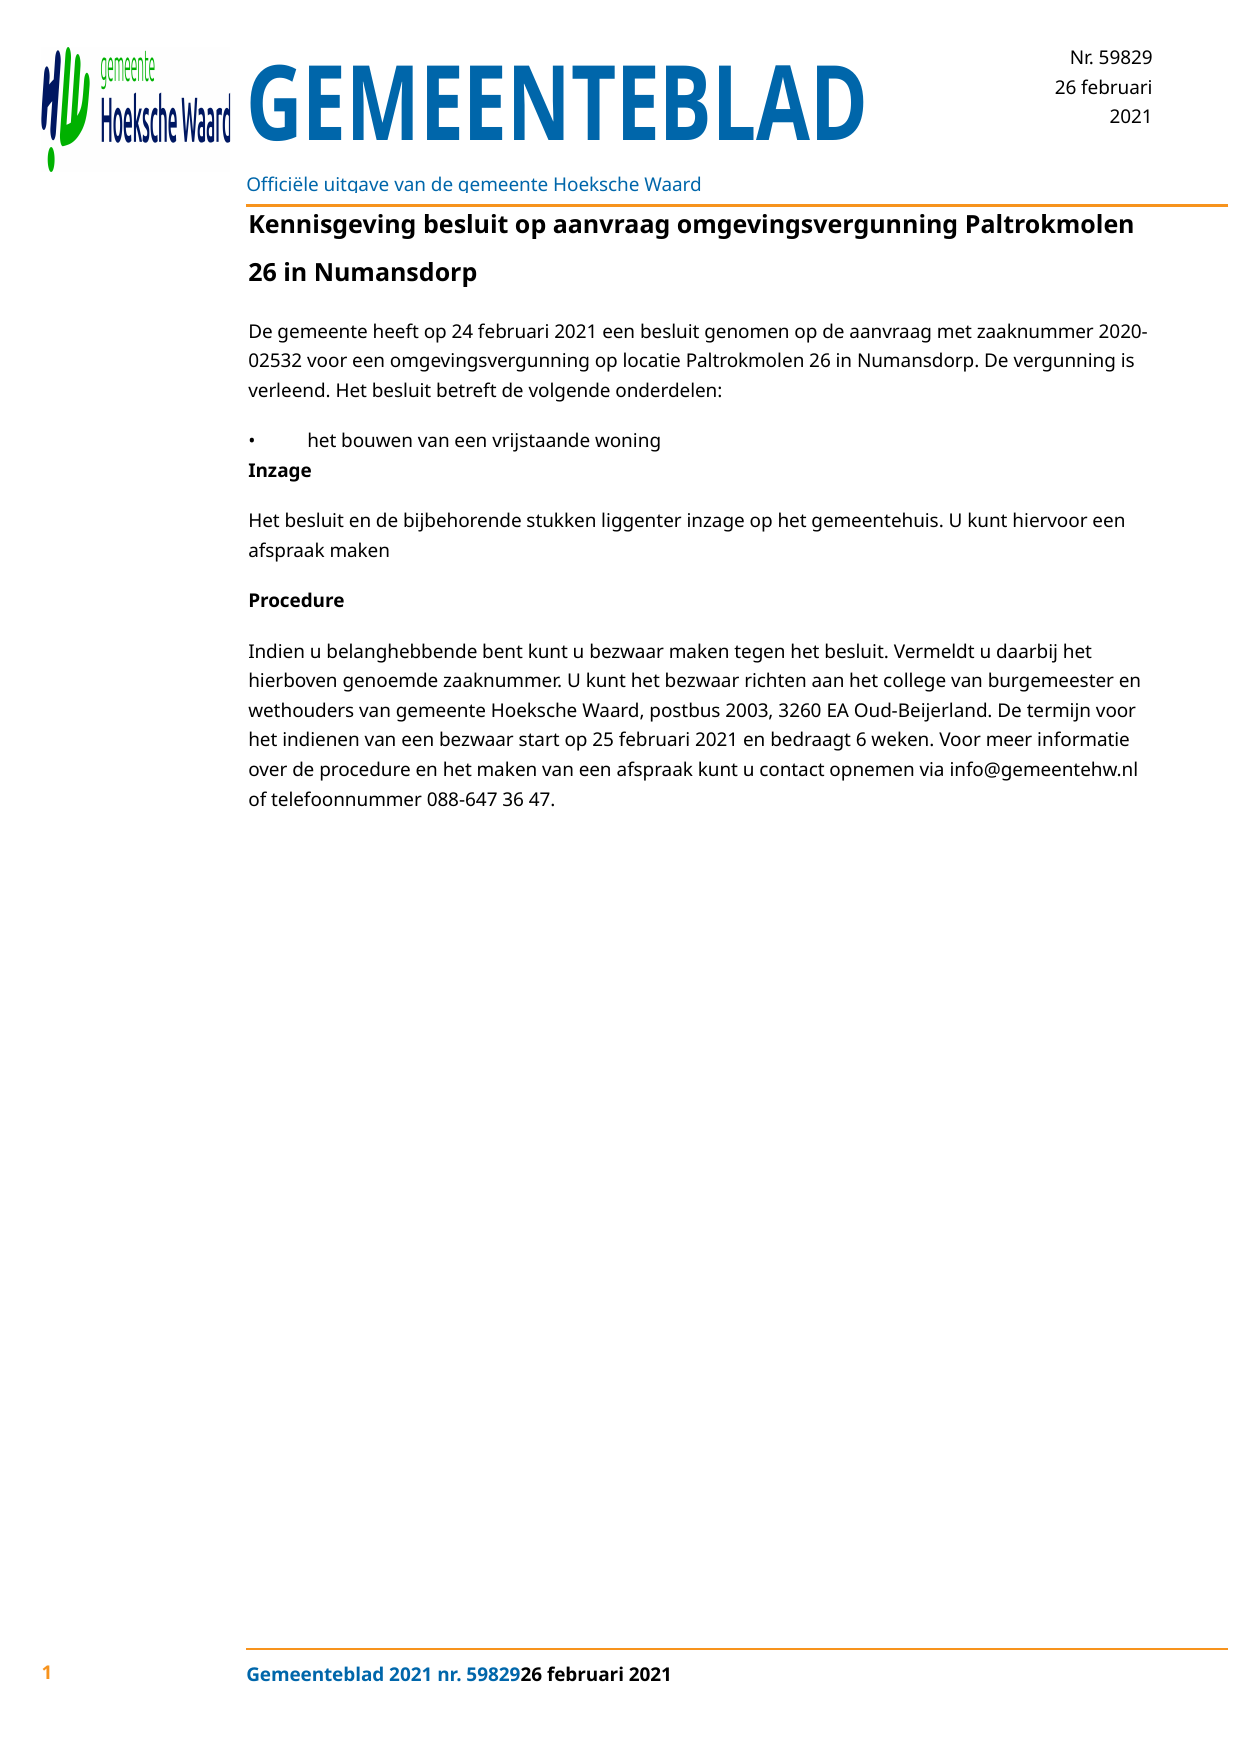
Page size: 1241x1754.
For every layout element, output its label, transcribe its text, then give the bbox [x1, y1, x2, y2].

text De gemeente heeft op 24 februari 2021 een besluit genomen op de aanvraag met zaaknummer 2020-02532 voor een omgevingsvergunning op locatie Paltrokmolen 26 in Numansdorp. De vergunning is verleend. Het besluit betreft de volgende onderdelen: [248, 318, 1152, 403]
text Kennisgeving besluit op aanvraag omgevingsvergunning Paltrokmolen 26 in Numansdorp [248, 207, 1152, 288]
text Indien u belanghebbende bent kunt u bezwaar maken tegen het besluit. Vermeldt u daarbij het hierboven genoemde zaaknummer. U kunt het bezwaar richten aan het college van burgemeester en wethouders van gemeente Hoeksche Waard, postbus 2003, 3260 EA Oud-Beijerland. De termijn voor het indienen van een bezwaar start op 25 februari 2021 en bedraagt 6 weken. Voor meer informatie over de procedure en het maken van een afspraak kunt u contact opnemen via info@gemeentehw.nl of telefoonnummer 088-647 36 47. [248, 638, 1152, 812]
list het bouwen van een vrijstaande woning [248, 427, 1152, 453]
text Het besluit en de bijbehorende stukken liggenter inzage op het gemeentehuis. U kunt hiervoor een afspraak maken [248, 507, 1152, 563]
text Inzage [248, 457, 1152, 483]
picture [41, 47, 231, 172]
text Procedure [248, 587, 1152, 613]
